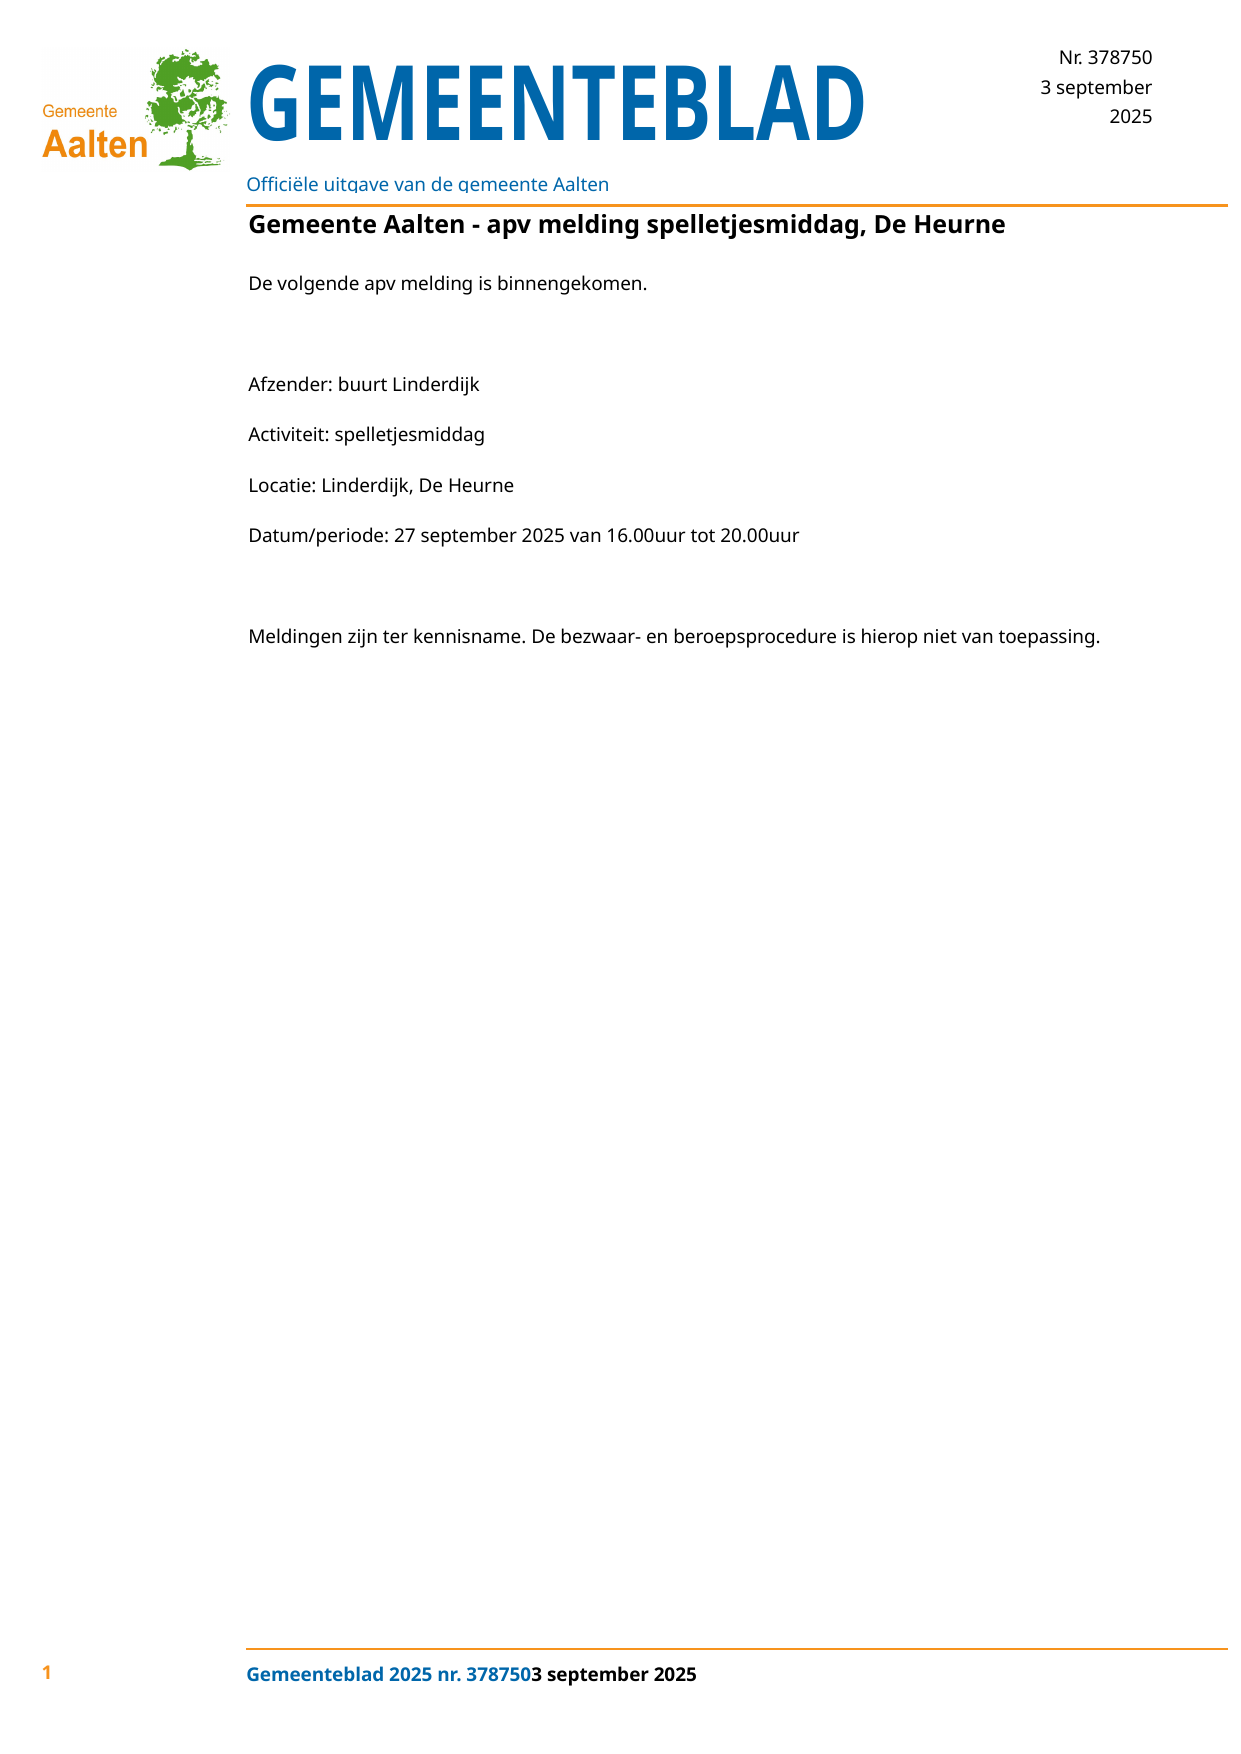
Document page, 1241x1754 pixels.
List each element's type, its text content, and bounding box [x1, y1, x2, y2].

picture [41, 47, 231, 172]
text Meldingen zijn ter kennisname. De bezwaar- en beroepsprocedure is hierop niet van toepassing. [248, 623, 1152, 649]
text Gemeente Aalten - apv melding spelletjesmiddag, De Heurne [248, 207, 1152, 241]
text Datum/periode: 27 september 2025 van 16.00uur tot 20.00uur [248, 522, 1152, 548]
text De volgende apv melding is binnengekomen. [248, 270, 1152, 296]
text Locatie: Linderdijk, De Heurne [248, 472, 1152, 498]
text Activiteit: spelletjesmiddag [248, 422, 1152, 447]
text Afzender: buurt Linderdijk [248, 371, 1152, 397]
